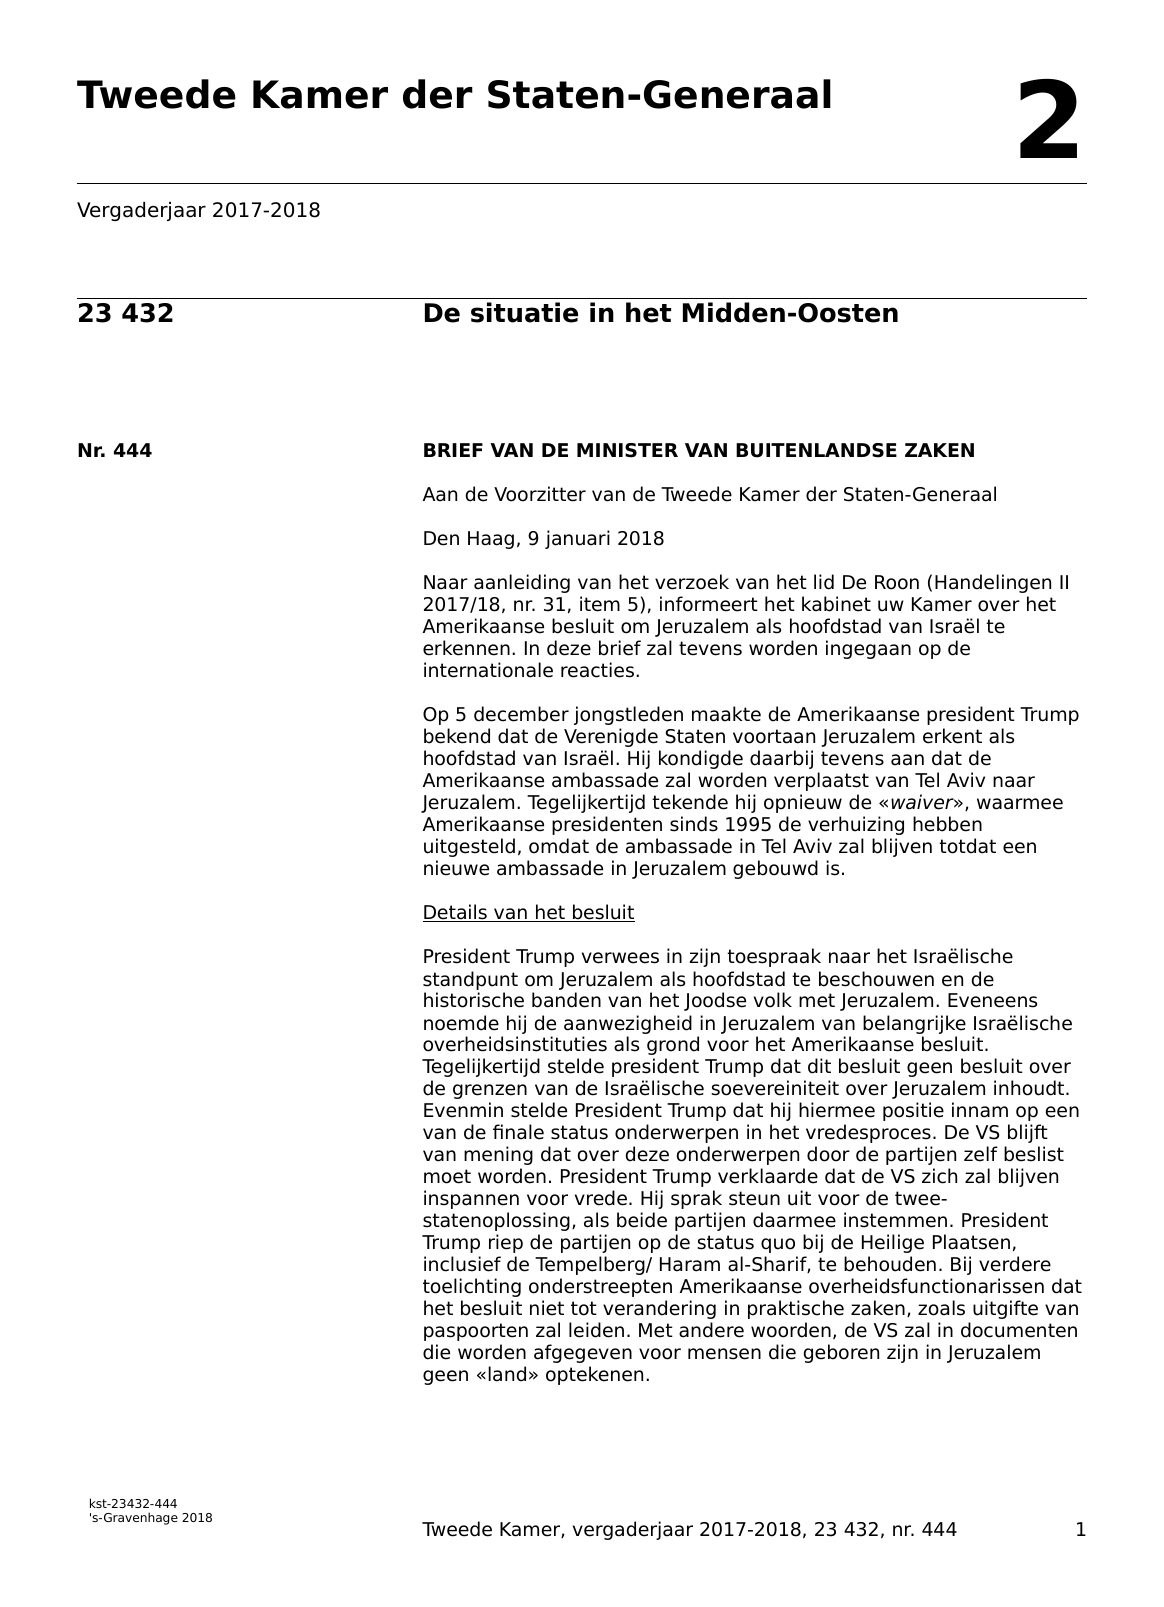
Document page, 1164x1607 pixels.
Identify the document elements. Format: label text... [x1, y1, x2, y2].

text President Trump verwees in zijn toespraak naar het Israëlische standpunt om Jeruzalem als hoofdstad te beschouwen en de historische banden van het Joodse volk met Jeruzalem. Eveneens noemde hij de aanwezigheid in Jeruzalem van belangrijke Israëlische overheidsinstituties als grond voor het Amerikaanse besluit. Tegelijkertijd stelde president Trump dat dit besluit geen besluit over de grenzen van de Israëlische soevereiniteit over Jeruzalem inhoudt. Evenmin stelde President Trump dat hij hiermee positie innam op een van de finale status onderwerpen in het vredesproces. De VS blijft van mening dat over deze onderwerpen door de partijen zelf beslist moet worden. President Trump verklaarde dat de VS zich zal blijven inspannen voor vrede. Hij sprak steun uit voor de twee-statenoplossing, als beide partijen daarmee instemmen. President Trump riep de partijen op de status quo bij de Heilige Plaatsen, inclusief de Tempelberg/ Haram al-Sharif, te behouden. Bij verdere toelichting onderstreepten Amerikaanse overheidsfunctionarissen dat het besluit niet tot verandering in praktische zaken, zoals uitgifte van paspoorten zal leiden. Met andere woorden, de VS zal in documenten die worden afgegeven voor mensen die geboren zijn in Jeruzalem geen «land» optekenen. [422, 946, 1087, 1386]
text kst-23432-444 [88, 1497, 323, 1511]
table_header Tweede Kamer der Staten-Generaal [77, 59, 886, 183]
table_cell Vergaderjaar 2017-2018 [77, 184, 1087, 298]
subtitle Nr. 444 BRIEF VAN DE MINISTER VAN BUITENLANDSE ZAKEN [77, 440, 1087, 462]
subtitle 23 432 De situatie in het Midden-Oosten [77, 299, 1087, 329]
text Den Haag, 9 januari 2018 [422, 528, 1087, 550]
subtitle Details van het besluit [422, 902, 1087, 924]
text 's-Gravenhage 2018 [88, 1511, 323, 1525]
text Op 5 december jongstleden maakte de Amerikaanse president Trump bekend dat de Verenigde Staten voortaan Jeruzalem erkent als hoofdstad van Israël. Hij kondigde daarbij tevens aan dat de Amerikaanse ambassade zal worden verplaatst van Tel Aviv naar Jeruzalem. Tegelijkertijd tekende hij opnieuw de «waiver», waarmee Amerikaanse presidenten sinds 1995 de verhuizing hebben uitgesteld, omdat de ambassade in Tel Aviv zal blijven totdat een nieuwe ambassade in Jeruzalem gebouwd is. [422, 704, 1087, 880]
table_header 2 [886, 59, 1087, 183]
text Naar aanleiding van het verzoek van het lid De Roon (Handelingen II 2017/18, nr. 31, item 5), informeert het kabinet uw Kamer over het Amerikaanse besluit om Jeruzalem als hoofdstad van Israël te erkennen. In deze brief zal tevens worden ingegaan op de internationale reacties. [422, 572, 1087, 682]
text Aan de Voorzitter van de Tweede Kamer der Staten-Generaal [422, 484, 1087, 506]
